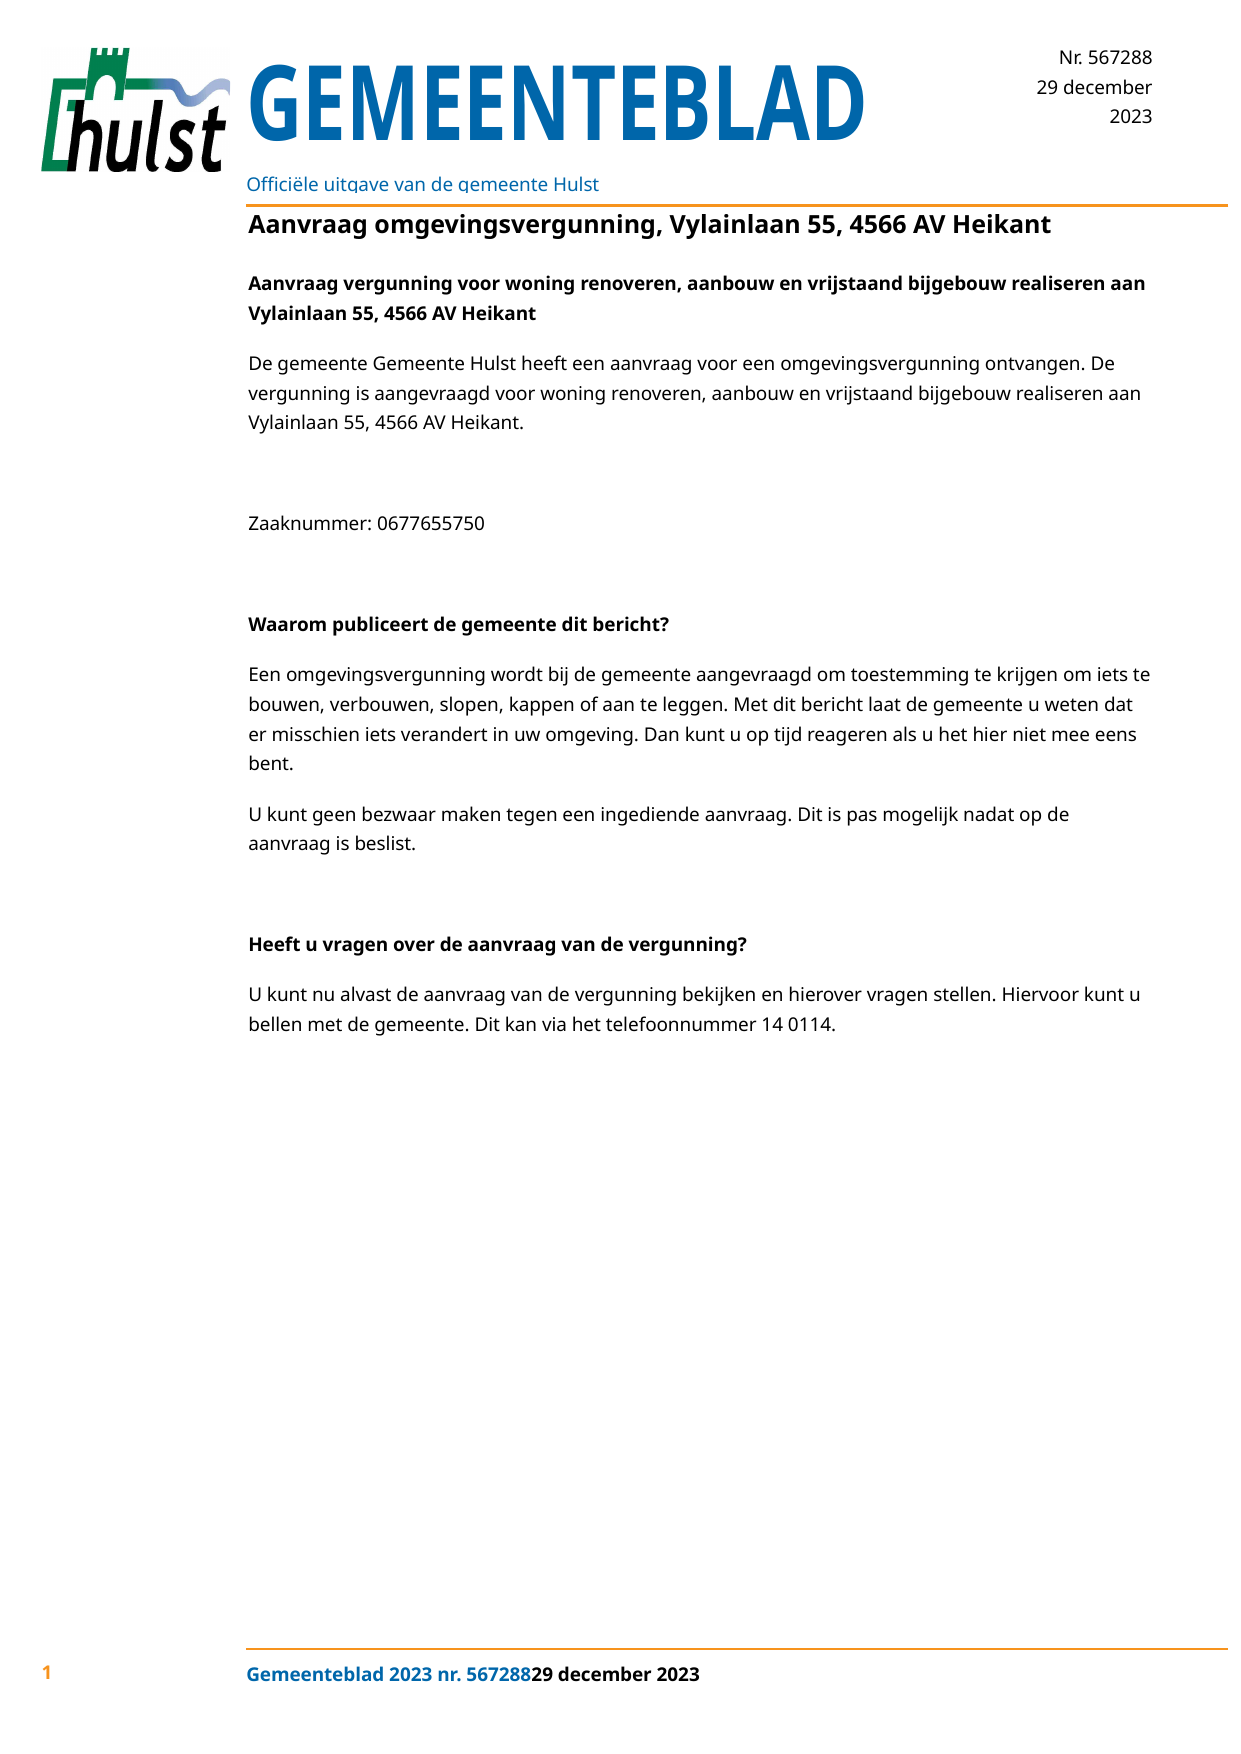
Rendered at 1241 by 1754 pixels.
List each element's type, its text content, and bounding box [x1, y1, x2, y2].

text U kunt geen bezwaar maken tegen een ingediende aanvraag. Dit is pas mogelijk nadat op de aanvraag is beslist. [248, 801, 1152, 856]
picture [41, 47, 231, 172]
text Waarom publiceert de gemeente dit bericht? [248, 611, 1152, 637]
text Aanvraag omgevingsvergunning, Vylainlaan 55, 4566 AV Heikant [248, 207, 1152, 241]
text U kunt nu alvast de aanvraag van de vergunning bekijken en hierover vragen stellen. Hiervoor kunt u bellen met de gemeente. Dit kan via het telefoonnummer 14 0114. [248, 982, 1152, 1037]
text De gemeente Gemeente Hulst heeft een aanvraag voor een omgevingsvergunning ontvangen. De vergunning is aangevraagd voor woning renoveren, aanbouw en vrijstaand bijgebouw realiseren aan Vylainlaan 55, 4566 AV Heikant. [248, 350, 1152, 435]
text Een omgevingsvergunning wordt bij de gemeente aangevraagd om toestemming te krijgen om iets te bouwen, verbouwen, slopen, kappen of aan te leggen. Met dit bericht laat de gemeente u weten dat er misschien iets verandert in uw omgeving. Dan kunt u op tijd reageren als u het hier niet mee eens bent. [248, 662, 1152, 776]
text Zaaknummer: 0677655750 [248, 510, 1152, 536]
text Aanvraag vergunning voor woning renoveren, aanbouw en vrijstaand bijgebouw realiseren aan Vylainlaan 55, 4566 AV Heikant [248, 270, 1152, 326]
text Heeft u vragen over de aanvraag van de vergunning? [248, 931, 1152, 957]
